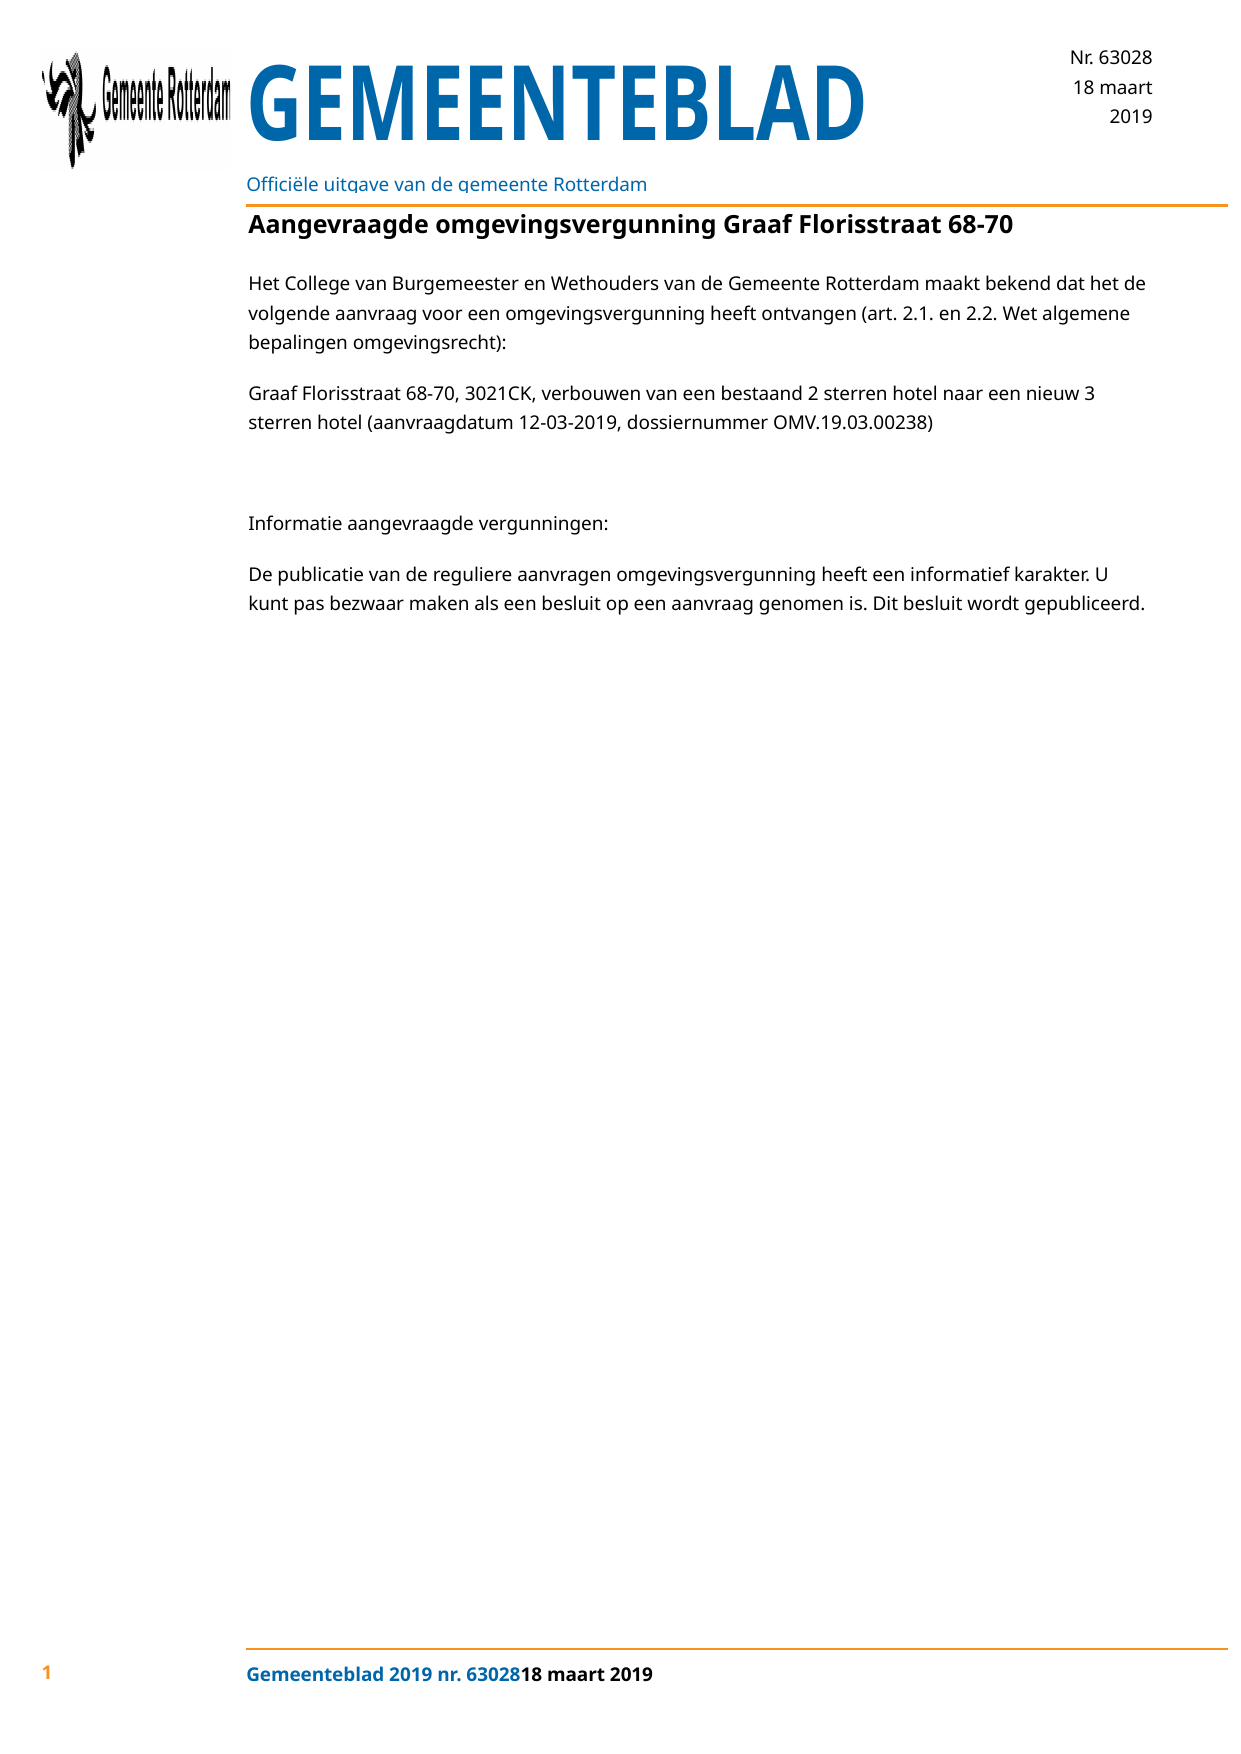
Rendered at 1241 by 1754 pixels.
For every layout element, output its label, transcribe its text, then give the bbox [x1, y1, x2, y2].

text Aangevraagde omgevingsvergunning Graaf Florisstraat 68-70 [248, 207, 1152, 241]
text De publicatie van de reguliere aanvragen omgevingsvergunning heeft een informatief karakter. U kunt pas bezwaar maken als een besluit op een aanvraag genomen is. Dit besluit wordt gepubliceerd. [248, 561, 1152, 616]
text Graaf Florisstraat 68-70, 3021CK, verbouwen van een bestaand 2 sterren hotel naar een nieuw 3 sterren hotel (aanvraagdatum 12-03-2019, dossiernummer OMV.19.03.00238) [248, 380, 1152, 435]
text Het College van Burgemeester en Wethouders van de Gemeente Rotterdam maakt bekend dat het de volgende aanvraag voor een omgevingsvergunning heeft ontvangen (art. 2.1. en 2.2. Wet algemene bepalingen omgevingsrecht): [248, 270, 1152, 355]
text Informatie aangevraagde vergunningen: [248, 510, 1152, 536]
picture [41, 47, 231, 172]
